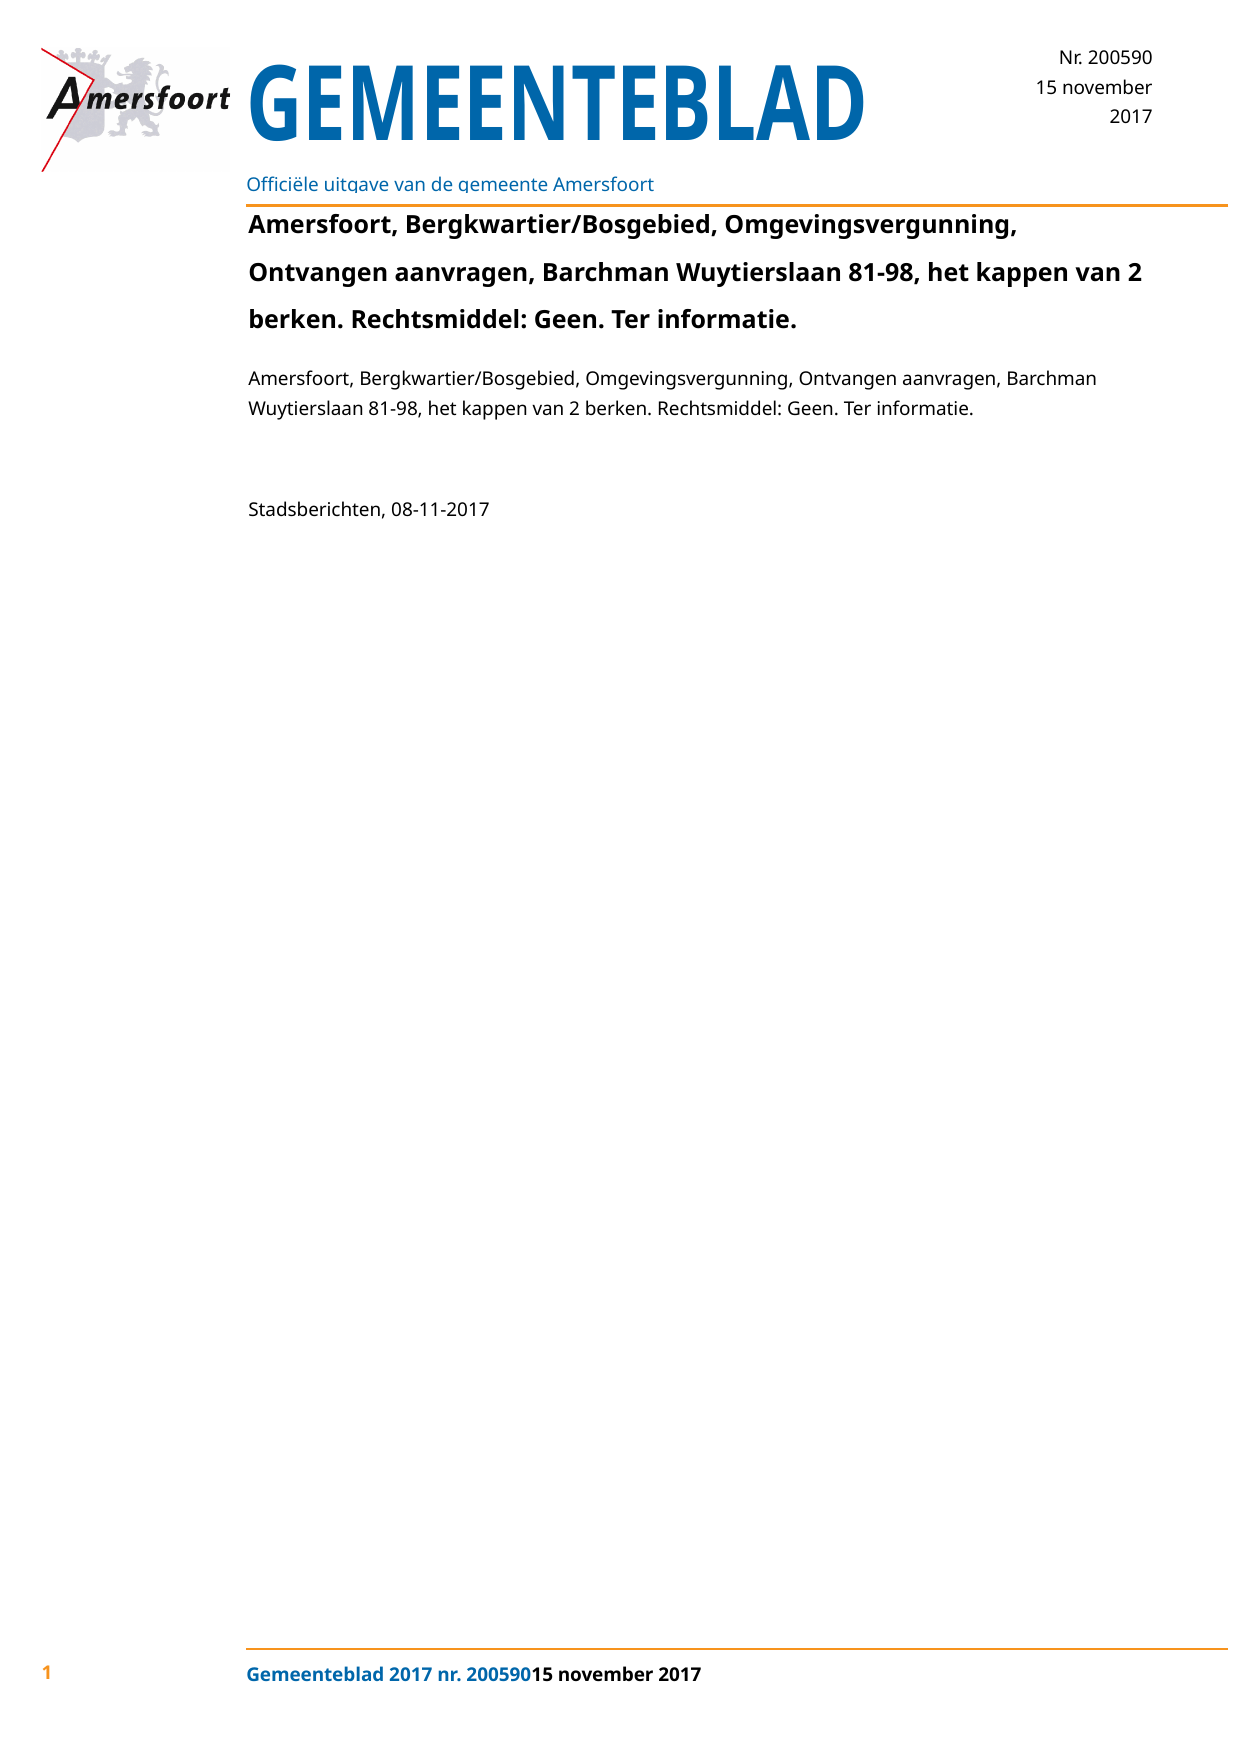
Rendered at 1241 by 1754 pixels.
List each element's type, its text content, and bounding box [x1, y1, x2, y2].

picture [41, 47, 231, 172]
text Amersfoort, Bergkwartier/Bosgebied, Omgevingsvergunning, Ontvangen aanvragen, Barchman Wuytierslaan 81-98, het kappen van 2 berken. Rechtsmiddel: Geen. Ter informatie. [248, 207, 1152, 336]
text Stadsberichten, 08-11-2017 [248, 496, 1152, 522]
text Amersfoort, Bergkwartier/Bosgebied, Omgevingsvergunning, Ontvangen aanvragen, Barchman Wuytierslaan 81-98, het kappen van 2 berken. Rechtsmiddel: Geen. Ter informatie. [248, 366, 1152, 421]
